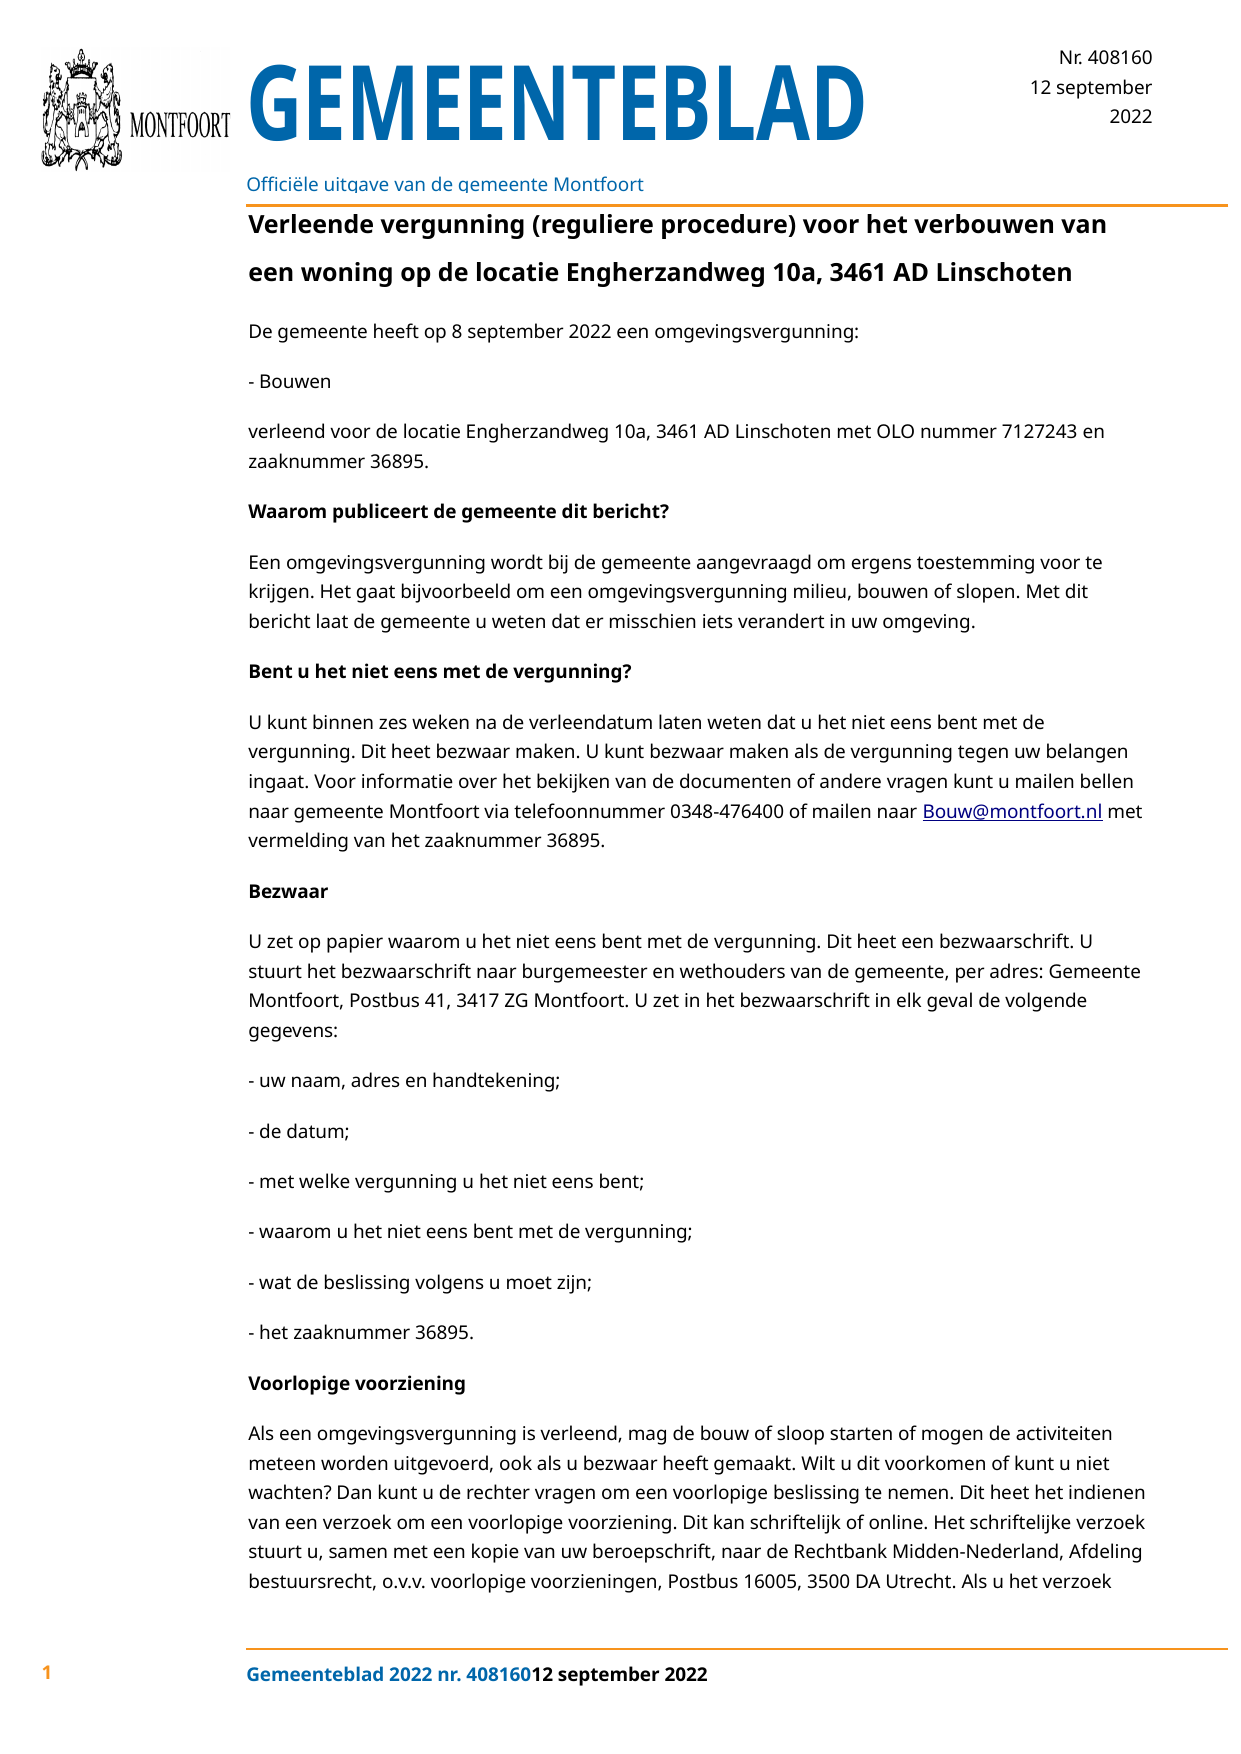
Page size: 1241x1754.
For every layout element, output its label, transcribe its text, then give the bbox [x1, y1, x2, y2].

text - het zaaknummer 36895. [248, 1319, 1152, 1345]
text verleend voor de locatie Engherzandweg 10a, 3461 AD Linschoten met OLO nummer 7127243 en zaaknummer 36895. [248, 419, 1152, 474]
text - waarom u het niet eens bent met de vergunning; [248, 1219, 1152, 1244]
text - Bouwen [248, 368, 1152, 394]
text Als een omgevingsvergunning is verleend, mag de bouw of sloop starten of mogen de activiteiten meteen worden uitgevoerd, ook als u bezwaar heeft gemaakt. Wilt u dit voorkomen of kunt u niet wachten? Dan kunt u de rechter vragen om een voorlopige beslissing te nemen. Dit heet het indienen van een verzoek om een voorlopige voorziening. Dit kan schriftelijk of online. Het schriftelijke verzoek stuurt u, samen met een kopie van uw beroepschrift, naar de Rechtbank Midden-Nederland, Afdeling bestuursrecht, o.v.v. voorlopige voorzieningen, Postbus 16005, 3500 DA Utrecht. Als u het verzoek [248, 1420, 1152, 1594]
text Bezwaar [248, 878, 1152, 904]
text Voorlopige voorziening [248, 1370, 1152, 1396]
text - wat de beslissing volgens u moet zijn; [248, 1269, 1152, 1295]
picture [41, 47, 231, 172]
text U zet op papier waarom u het niet eens bent met de vergunning. Dit heet een bezwaarschrift. U stuurt het bezwaarschrift naar burgemeester en wethouders van de gemeente, per adres: Gemeente Montfoort, Postbus 41, 3417 ZG Montfoort. U zet in het bezwaarschrift in elk geval de volgende gegevens: [248, 928, 1152, 1043]
text Bent u het niet eens met de vergunning? [248, 659, 1152, 684]
text Een omgevingsvergunning wordt bij de gemeente aangevraagd om ergens toestemming voor te krijgen. Het gaat bijvoorbeeld om een omgevingsvergunning milieu, bouwen of slopen. Met dit bericht laat de gemeente u weten dat er misschien iets verandert in uw omgeving. [248, 549, 1152, 634]
text - uw naam, adres en handtekening; [248, 1067, 1152, 1093]
text Verleende vergunning (reguliere procedure) voor het verbouwen van een woning op de locatie Engherzandweg 10a, 3461 AD Linschoten [248, 207, 1152, 288]
text Waarom publiceert de gemeente dit bericht? [248, 499, 1152, 524]
text De gemeente heeft op 8 september 2022 een omgevingsvergunning: [248, 318, 1152, 344]
text U kunt binnen zes weken na de verleendatum laten weten dat u het niet eens bent met de vergunning. Dit heet bezwaar maken. U kunt bezwaar maken als de vergunning tegen uw belangen ingaat. Voor informatie over het bekijken van de documenten of andere vragen kunt u mailen bellen naar gemeente Montfoort via telefoonnummer 0348-476400 of mailen naar Bouw@montfoort.nl met vermelding van het zaaknummer 36895. [248, 709, 1152, 853]
text - met welke vergunning u het niet eens bent; [248, 1168, 1152, 1194]
text - de datum; [248, 1118, 1152, 1144]
